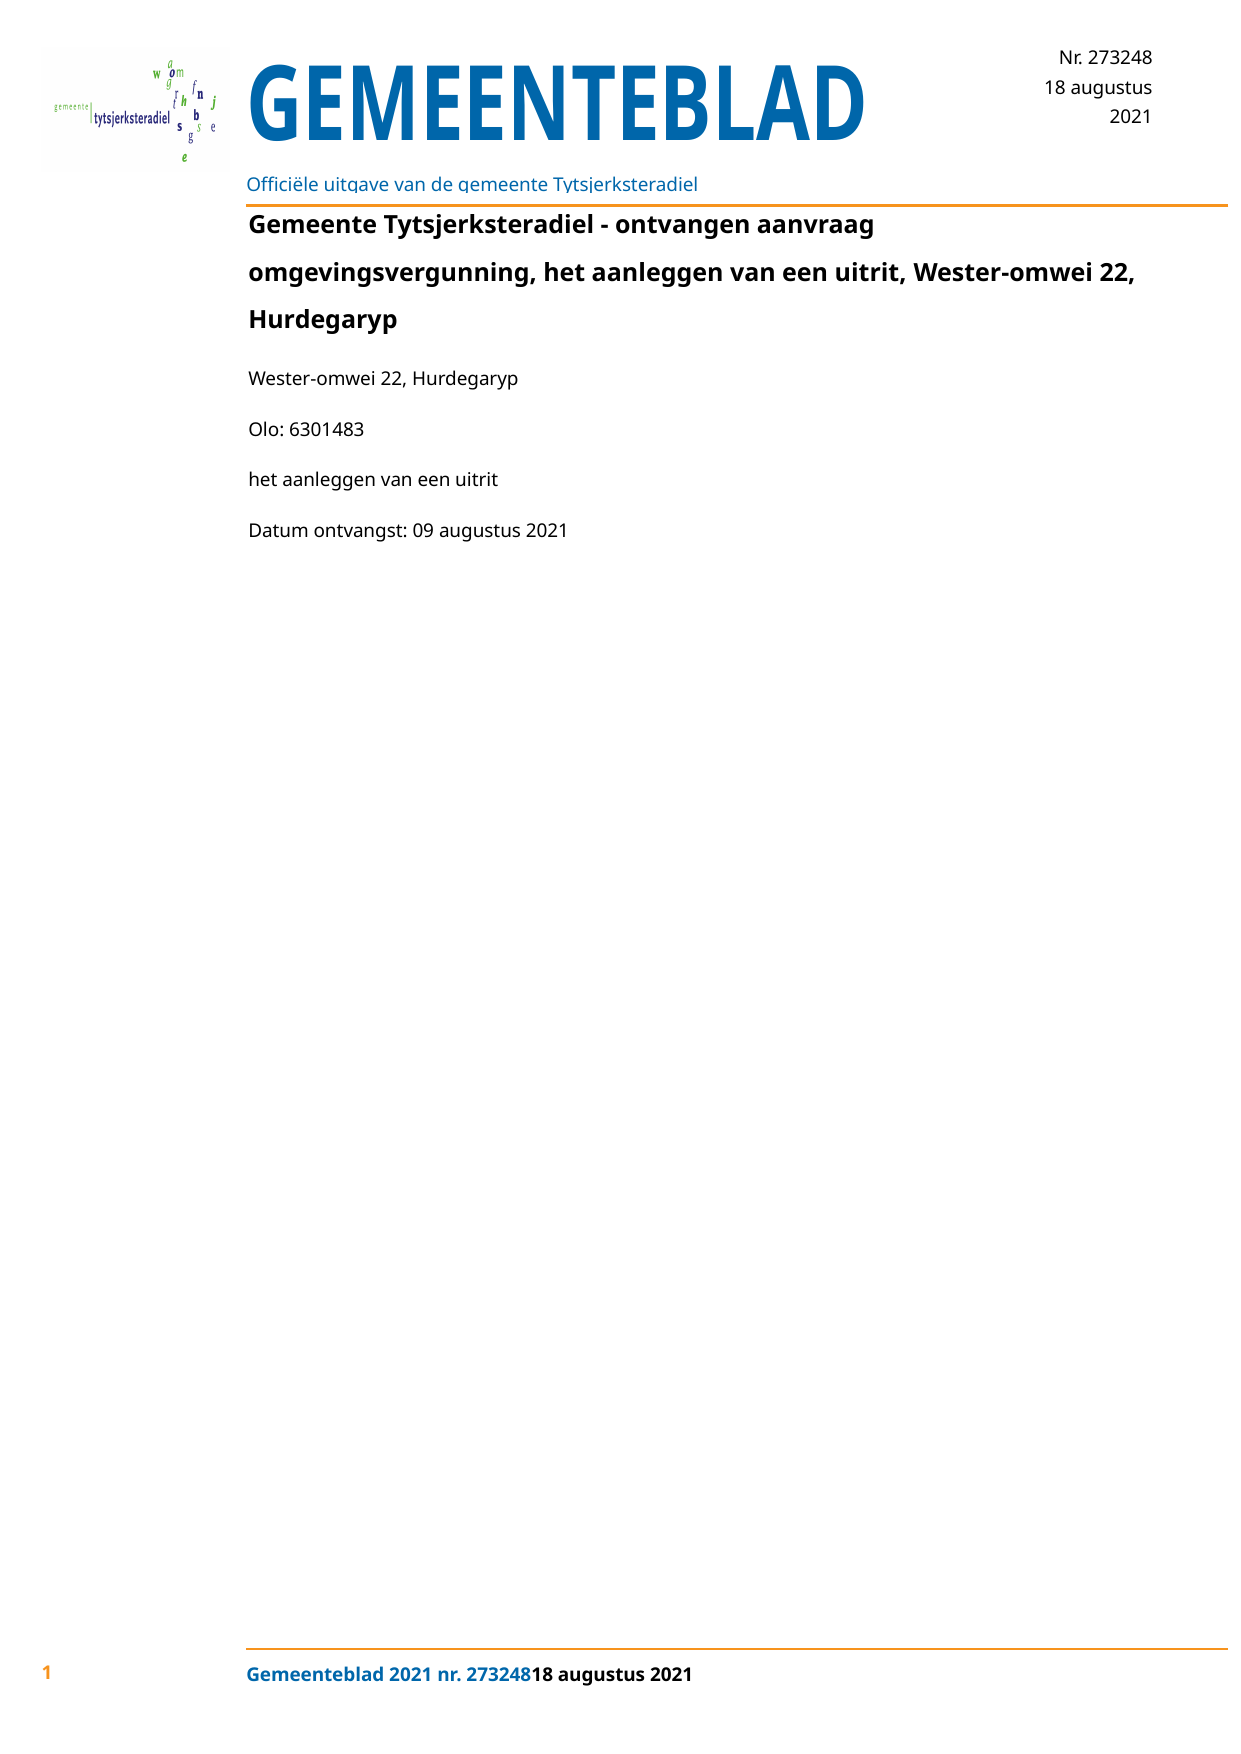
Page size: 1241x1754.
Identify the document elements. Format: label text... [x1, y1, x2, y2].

text Gemeente Tytsjerksteradiel - ontvangen aanvraag omgevingsvergunning, het aanleggen van een uitrit, Wester-omwei 22, Hurdegaryp [248, 207, 1152, 336]
text Wester-omwei 22, Hurdegaryp [248, 366, 1152, 391]
text Olo: 6301483 [248, 416, 1152, 442]
text het aanleggen van een uitrit [248, 466, 1152, 492]
picture [41, 47, 231, 172]
text Datum ontvangst: 09 augustus 2021 [248, 517, 1152, 542]
